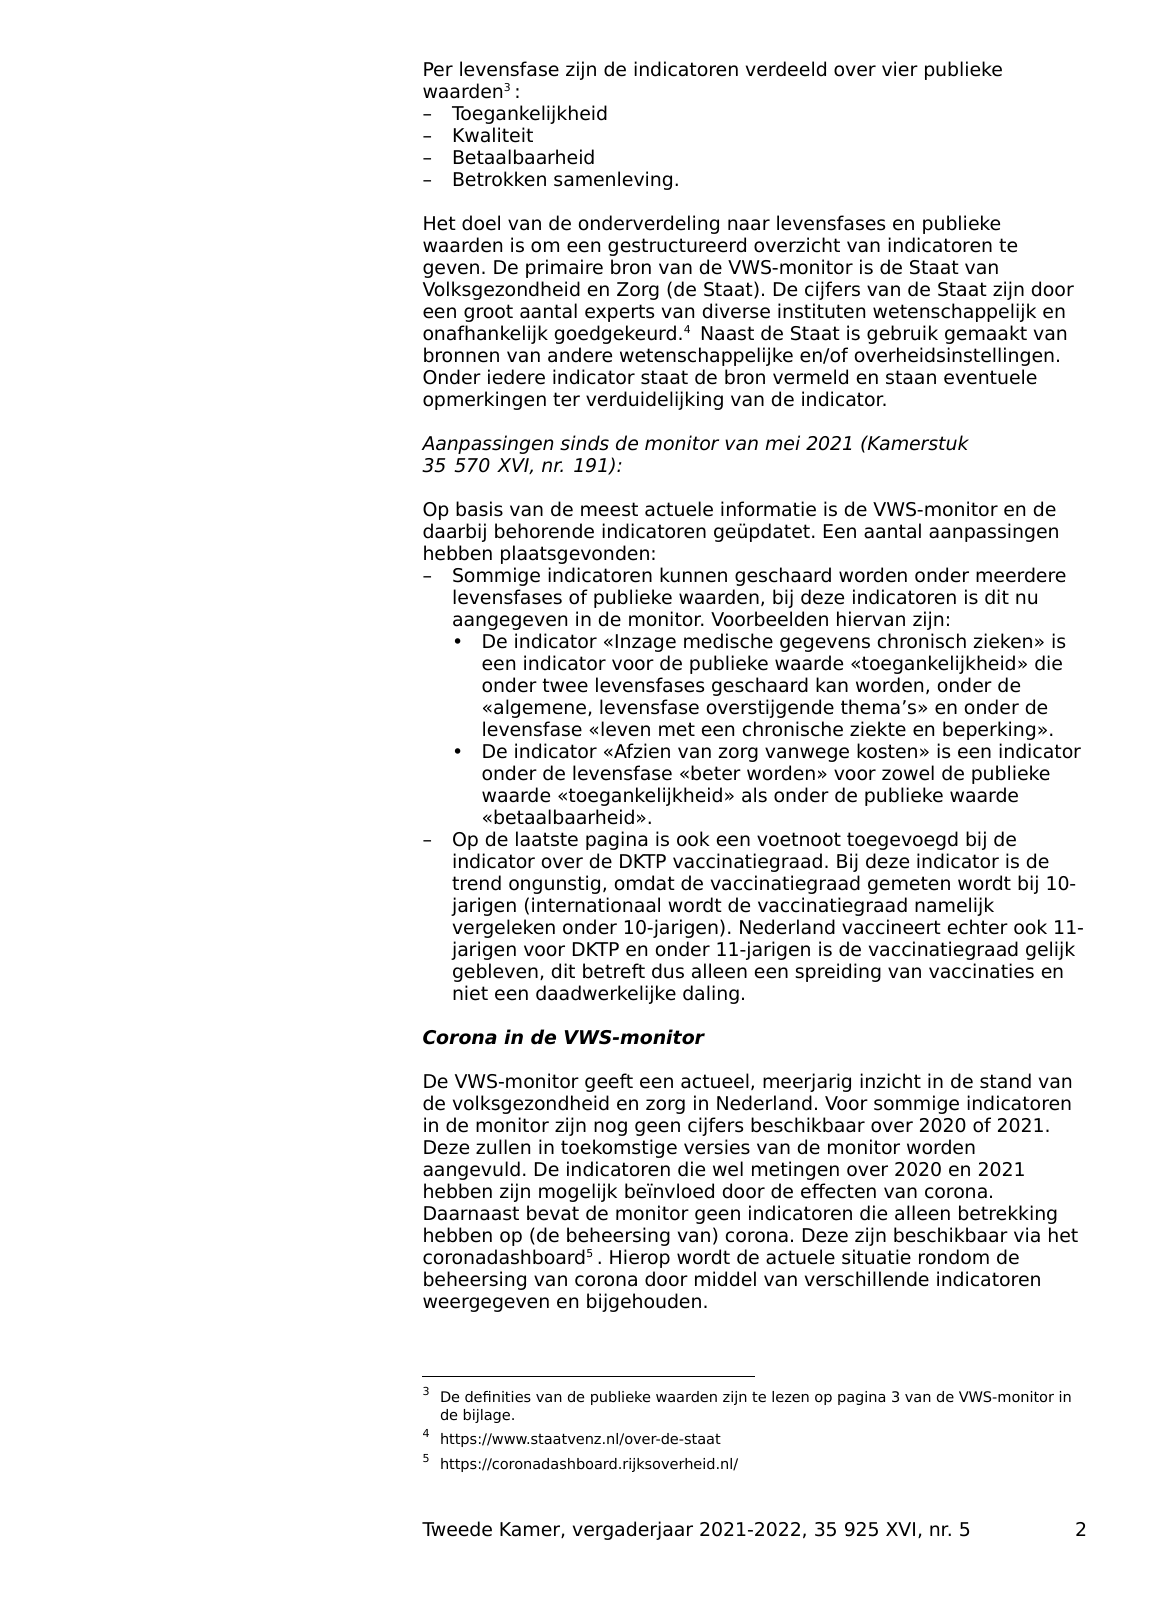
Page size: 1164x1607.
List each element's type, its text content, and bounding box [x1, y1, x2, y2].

text – Betaalbaarheid [422, 147, 1087, 169]
subtitle Corona in de VWS-monitor [422, 1027, 1087, 1049]
text – Betrokken samenleving. [422, 169, 1087, 191]
text https://www.staatvenz.nl/over-de-staat [422, 1427, 1087, 1449]
text De VWS-monitor geeft een actueel, meerjarig inzicht in de stand van de volksgezondheid en zorg in Nederland. Voor sommige indicatoren in de monitor zijn nog geen cijfers beschikbaar over 2020 of 2021. Deze zullen in toekomstige versies van de monitor worden aangevuld. De indicatoren die wel metingen over 2020 en 2021 hebben zijn mogelijk beïnvloed door de effecten van corona. Daarnaast bevat de monitor geen indicatoren die alleen betrekking hebben op (de beheersing van) corona. Deze zijn beschikbaar via het coronadashboard. Hierop wordt de actuele situatie rondom de beheersing van corona door middel van verschillende indicatoren weergegeven en bijgehouden. [422, 1071, 1087, 1313]
text De definities van de publieke waarden zijn te lezen op pagina 3 van de VWS-monitor in de bijlage. [422, 1385, 1087, 1424]
text Het doel van de onderverdeling naar levensfases en publieke waarden is om een gestructureerd overzicht van indicatoren te geven. De primaire bron van de VWS-monitor is de Staat van Volksgezondheid en Zorg (de Staat). De cijfers van de Staat zijn door een groot aantal experts van diverse instituten wetenschappelijk en onafhankelijk goedgekeurd. Naast de Staat is gebruik gemaakt van bronnen van andere wetenschappelijke en/of overheidsinstellingen. Onder iedere indicator staat de bron vermeld en staan eventuele opmerkingen ter verduidelijking van de indicator. [422, 213, 1087, 411]
subtitle Aanpassingen sinds de monitor van mei 2021 (Kamerstuk 35 570 XVI, nr. 191): [422, 433, 1087, 477]
text – Toegankelijkheid [422, 103, 1087, 125]
text Per levensfase zijn de indicatoren verdeeld over vier publieke waarden: [422, 59, 1087, 103]
text – Sommige indicatoren kunnen geschaard worden onder meerdere levensfases of publieke waarden, bij deze indicatoren is dit nu aangegeven in de monitor. Voorbeelden hiervan zijn: [422, 565, 1087, 631]
text • De indicator «Afzien van zorg vanwege kosten» is een indicator onder de levensfase «beter worden» voor zowel de publieke waarde «toegankelijkheid» als onder de publieke waarde «betaalbaarheid». [452, 741, 1087, 829]
text https://coronadashboard.rijksoverheid.nl/ [422, 1452, 1087, 1474]
text • De indicator «Inzage medische gegevens chronisch zieken» is een indicator voor de publieke waarde «toegankelijkheid» die onder twee levensfases geschaard kan worden, onder de «algemene, levensfase overstijgende thema’s» en onder de levensfase «leven met een chronische ziekte en beperking». [452, 631, 1087, 741]
text Op basis van de meest actuele informatie is de VWS-monitor en de daarbij behorende indicatoren geüpdatet. Een aantal aanpassingen hebben plaatsgevonden: [422, 499, 1087, 565]
text – Kwaliteit [422, 125, 1087, 147]
text – Op de laatste pagina is ook een voetnoot toegevoegd bij de indicator over de DKTP vaccinatiegraad. Bij deze indicator is de trend ongunstig, omdat de vaccinatiegraad gemeten wordt bij 10-jarigen (internationaal wordt de vaccinatiegraad namelijk vergeleken onder 10-jarigen). Nederland vaccineert echter ook 11-jarigen voor DKTP en onder 11-jarigen is de vaccinatiegraad gelijk gebleven, dit betreft dus alleen een spreiding van vaccinaties en niet een daadwerkelijke daling. [422, 829, 1087, 1005]
